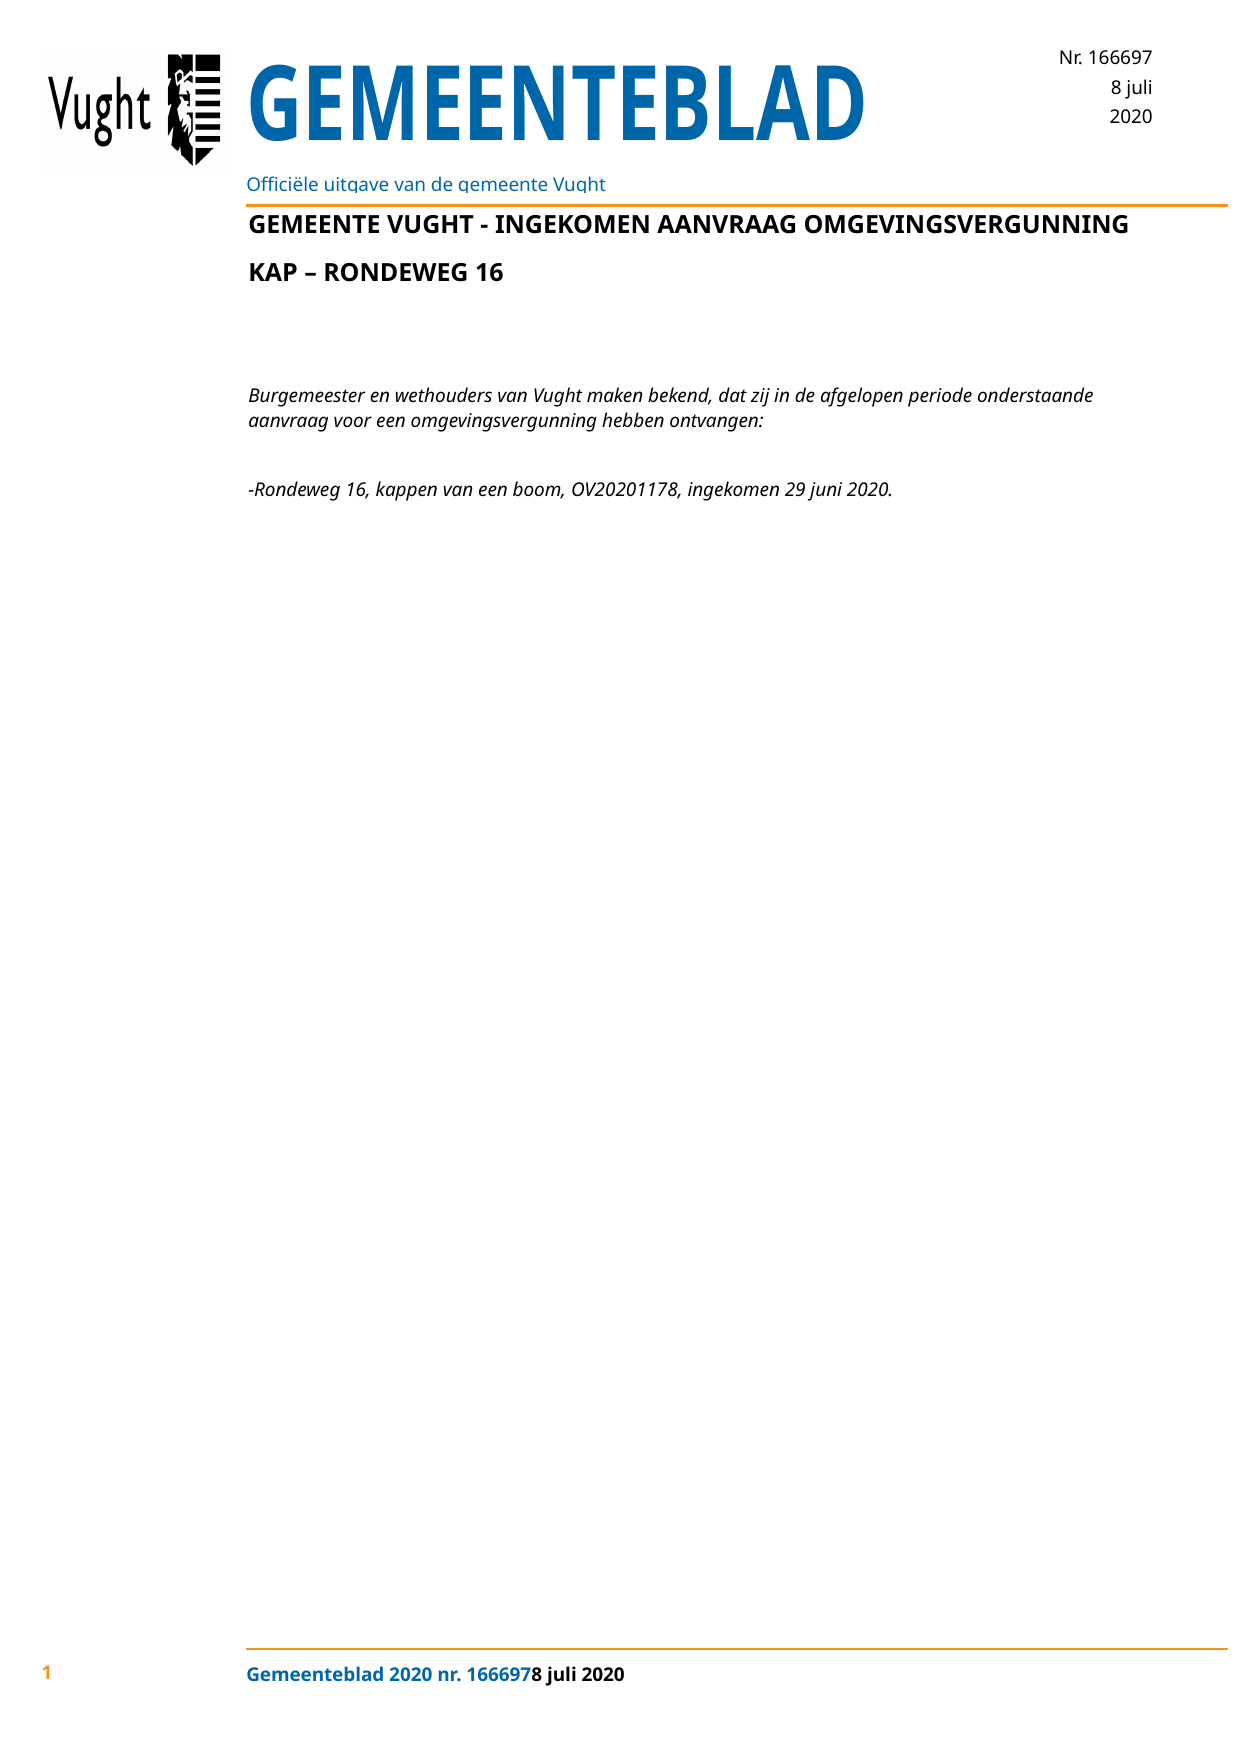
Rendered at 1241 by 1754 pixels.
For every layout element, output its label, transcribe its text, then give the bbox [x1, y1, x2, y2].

text -Rondeweg 16, kappen van een boom, OV20201178, ingekomen 29 juni 2020. [248, 476, 1152, 502]
picture [41, 47, 231, 172]
text GEMEENTE VUGHT - INGEKOMEN AANVRAAG OMGEVINGSVERGUNNING KAP – RONDEWEG 16 [248, 207, 1152, 288]
text Burgemeester en wethouders van Vught maken bekend, dat zij in de afgelopen periode onderstaande aanvraag voor een omgevingsvergunning hebben ontvangen: [248, 382, 1152, 433]
